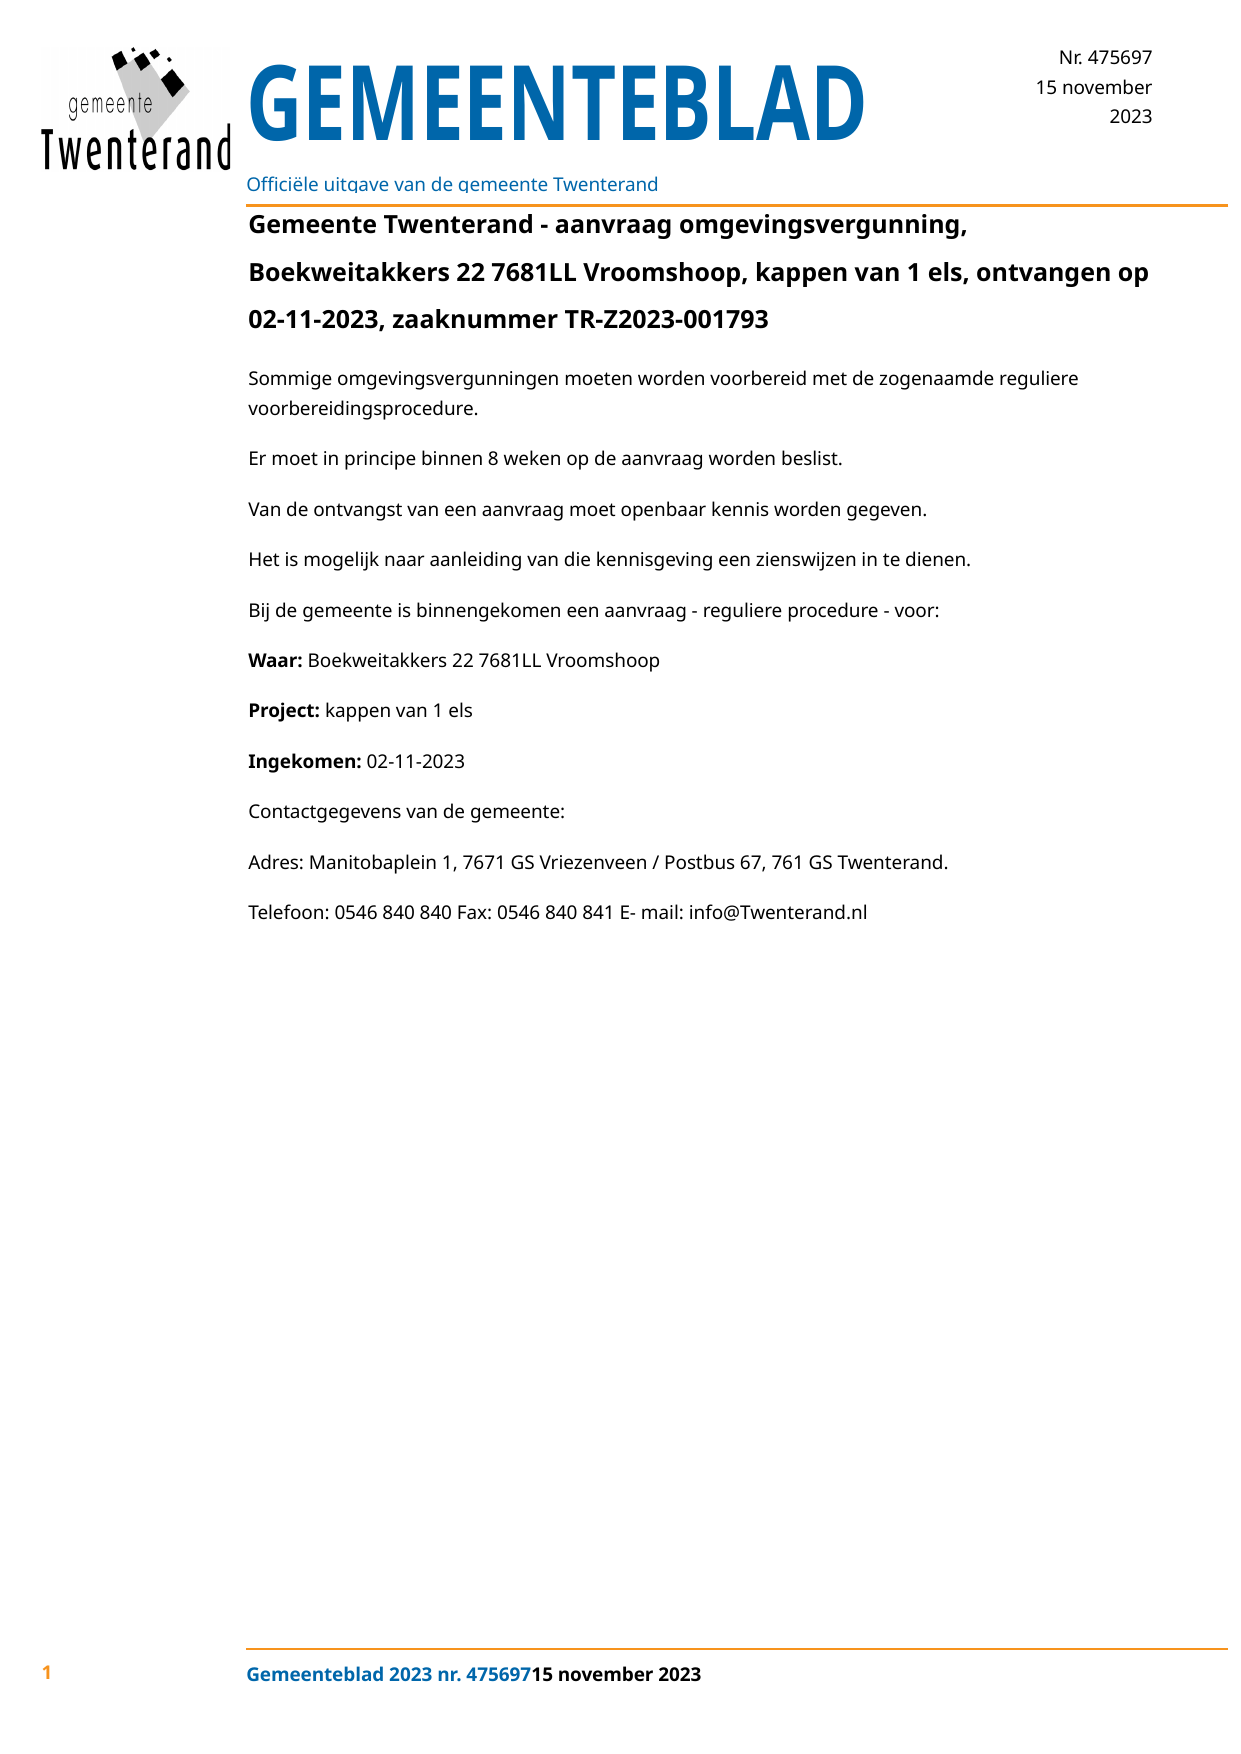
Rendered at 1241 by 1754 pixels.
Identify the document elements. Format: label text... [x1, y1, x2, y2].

text Er moet in principe binnen 8 weken op de aanvraag worden beslist. [248, 446, 1152, 471]
text Contactgegevens van de gemeente: [248, 798, 1152, 824]
text Het is mogelijk naar aanleiding van die kennisgeving een zienswijzen in te dienen. [248, 546, 1152, 572]
text Project: kappen van 1 els [248, 698, 1152, 723]
text Waar: Boekweitakkers 22 7681LL Vroomshoop [248, 647, 1152, 673]
text Bij de gemeente is binnengekomen een aanvraag - reguliere procedure - voor: [248, 597, 1152, 622]
text Telefoon: 0546 840 840 Fax: 0546 840 841 E- mail: info@Twenterand.nl [248, 899, 1152, 925]
text Van de ontvangst van een aanvraag moet openbaar kennis worden gegeven. [248, 496, 1152, 522]
text Adres: Manitobaplein 1, 7671 GS Vriezenveen / Postbus 67, 761 GS Twenterand. [248, 849, 1152, 874]
picture [41, 47, 231, 172]
text Sommige omgevingsvergunningen moeten worden voorbereid met de zogenaamde reguliere voorbereidingsprocedure. [248, 366, 1152, 421]
text Ingekomen: 02-11-2023 [248, 748, 1152, 774]
text Gemeente Twenterand - aanvraag omgevingsvergunning, Boekweitakkers 22 7681LL Vroomshoop, kappen van 1 els, ontvangen op 02-11-2023, zaaknummer TR-Z2023-001793 [248, 207, 1152, 336]
